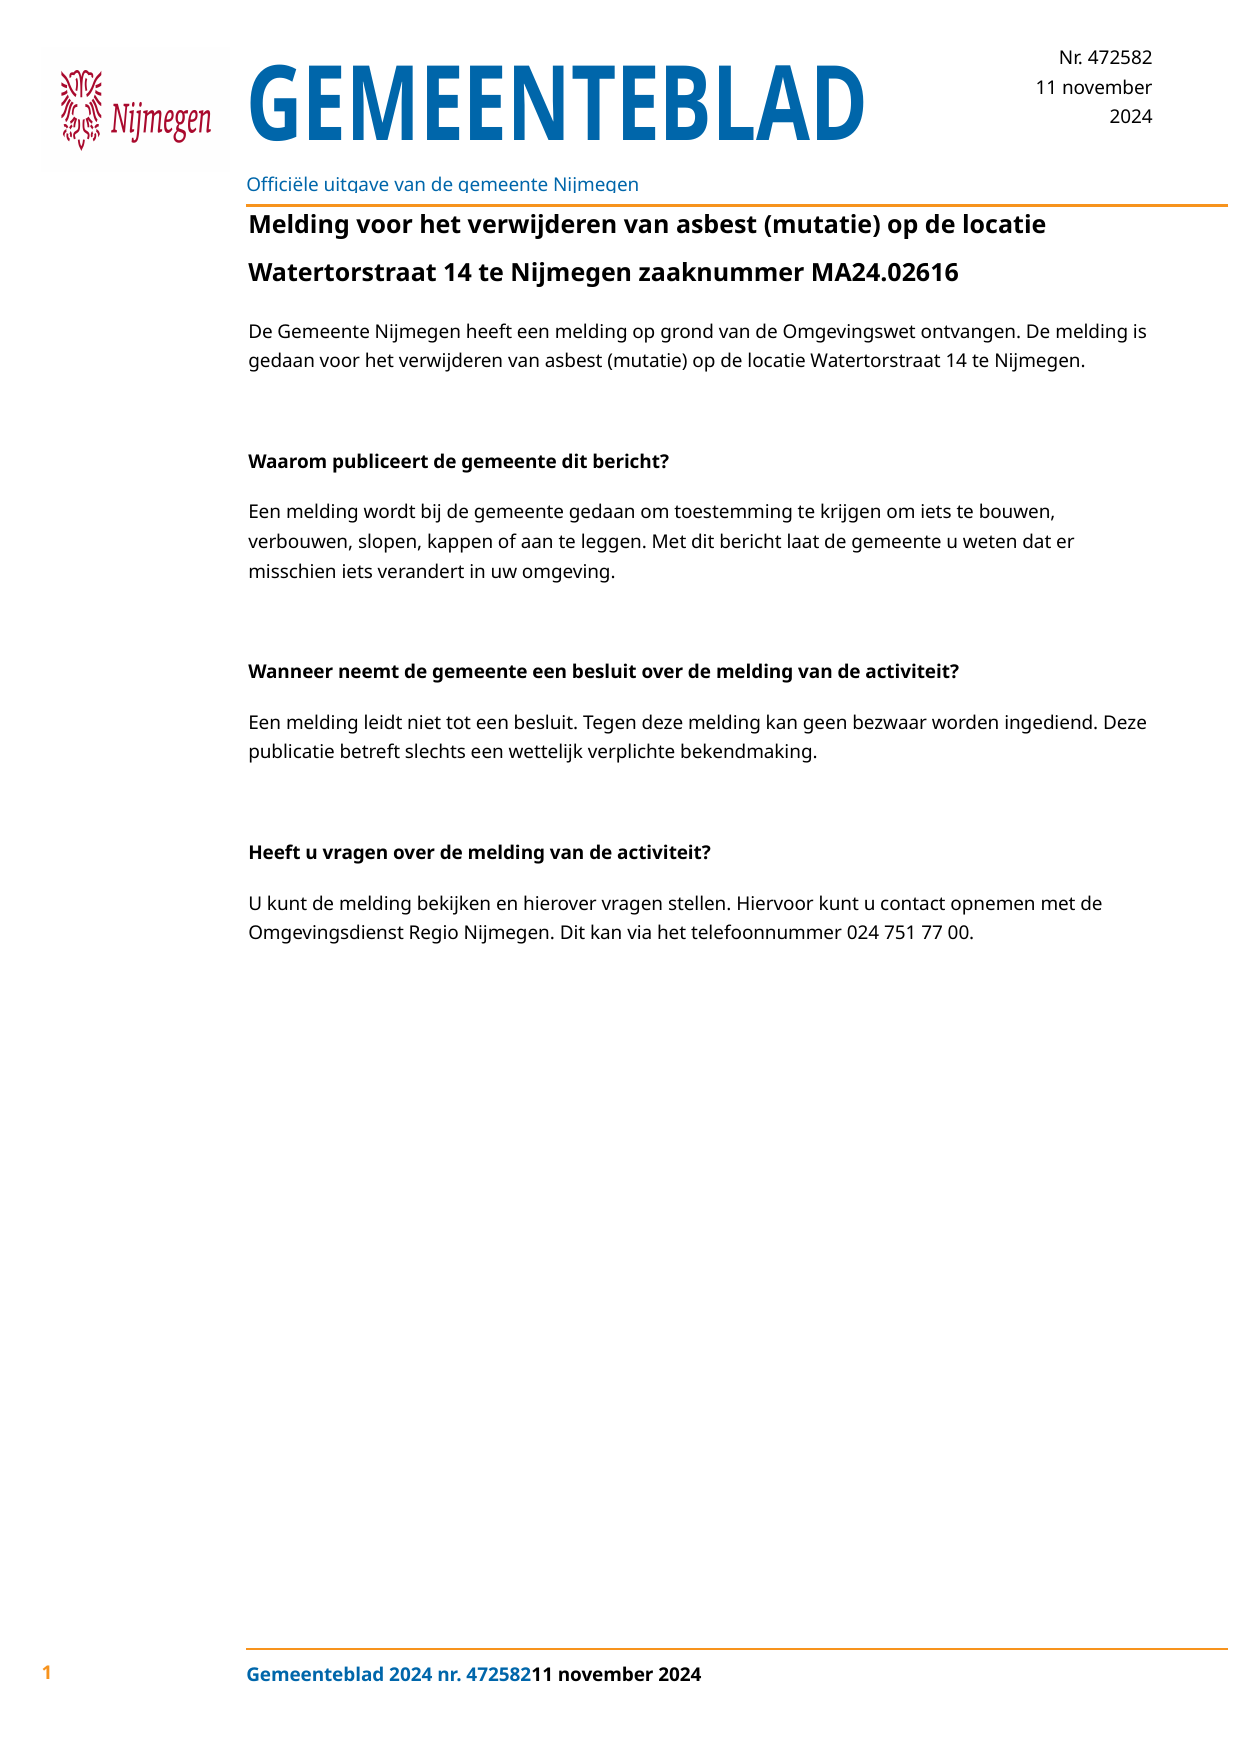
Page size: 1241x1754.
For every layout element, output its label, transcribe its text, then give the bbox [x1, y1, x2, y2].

text Een melding wordt bij de gemeente gedaan om toestemming te krijgen om iets te bouwen, verbouwen, slopen, kappen of aan te leggen. Met dit bericht laat de gemeente u weten dat er misschien iets verandert in uw omgeving. [248, 499, 1152, 584]
picture [41, 47, 231, 172]
text Heeft u vragen over de melding van de activiteit? [248, 839, 1152, 865]
text De Gemeente Nijmegen heeft een melding op grond van de Omgevingswet ontvangen. De melding is gedaan voor het verwijderen van asbest (mutatie) op de locatie Watertorstraat 14 te Nijmegen. [248, 318, 1152, 373]
text Waarom publiceert de gemeente dit bericht? [248, 448, 1152, 474]
text Melding voor het verwijderen van asbest (mutatie) op de locatie Watertorstraat 14 te Nijmegen zaaknummer MA24.02616 [248, 207, 1152, 288]
text Een melding leidt niet tot een besluit. Tegen deze melding kan geen bezwaar worden ingediend. Deze publicatie betreft slechts een wettelijk verplichte bekendmaking. [248, 709, 1152, 764]
text U kunt de melding bekijken en hierover vragen stellen. Hiervoor kunt u contact opnemen met de Omgevingsdienst Regio Nijmegen. Dit kan via het telefoonnummer 024 751 77 00. [248, 890, 1152, 945]
text Wanneer neemt de gemeente een besluit over de melding van de activiteit? [248, 659, 1152, 684]
